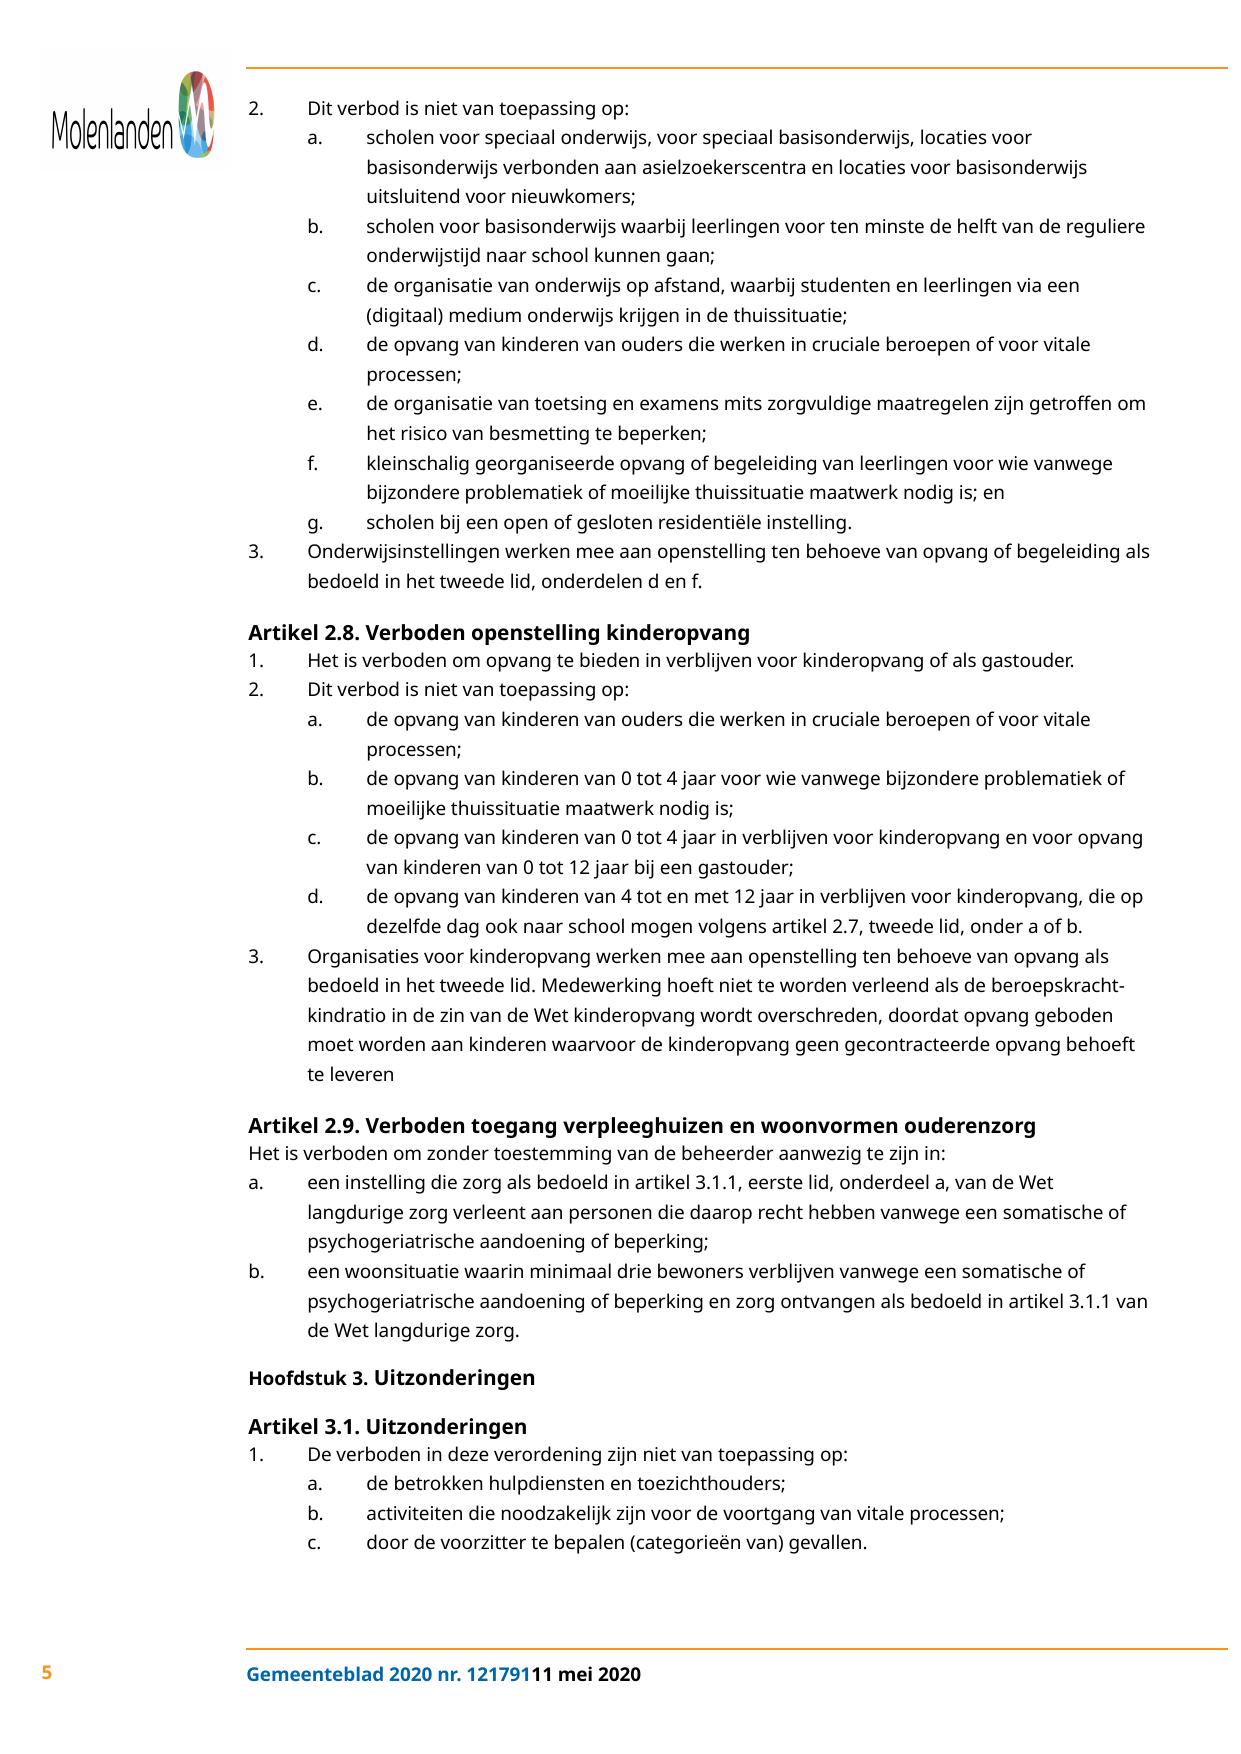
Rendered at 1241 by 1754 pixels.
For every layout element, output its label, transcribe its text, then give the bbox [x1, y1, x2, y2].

list kleinschalig georganiseerde opvang of begeleiding van leerlingen voor wie vanwege bijzondere problematiek of moeilijke thuissituatie maatwerk nodig is; en [307, 450, 1152, 505]
text Het is verboden om zonder toestemming van de beheerder aanwezig te zijn in: [248, 1140, 1152, 1166]
text Hoofdstuk 3. Uitzonderingen [248, 1363, 1152, 1392]
list de organisatie van toetsing en examens mits zorgvuldige maatregelen zijn getroffen om het risico van besmetting te beperken; [307, 391, 1152, 446]
list door de voorzitter te bepalen (categorieën van) gevallen. [307, 1529, 1152, 1555]
list Onderwijsinstellingen werken mee aan openstelling ten behoeve van opvang of begeleiding als bedoeld in het tweede lid, onderdelen d en f. [248, 538, 1152, 594]
list Dit verbod is niet van toepassing op: [248, 677, 1152, 702]
list De verboden in deze verordening zijn niet van toepassing op: [248, 1441, 1152, 1467]
list de opvang van kinderen van 4 tot en met 12 jaar in verblijven voor kinderopvang, die op dezelfde dag ook naar school mogen volgens artikel 2.7, tweede lid, onder a of b. [307, 884, 1152, 939]
list Organisaties voor kinderopvang werken mee aan openstelling ten behoeve van opvang als bedoeld in het tweede lid. Medewerking hoeft niet te worden verleend als de beroepskracht-kindratio in de zin van de Wet kinderopvang wordt overschreden, doordat opvang geboden moet worden aan kinderen waarvoor de kinderopvang geen gecontracteerde opvang behoeft te leveren [248, 943, 1152, 1087]
list activiteiten die noodzakelijk zijn voor de voortgang van vitale processen; [307, 1500, 1152, 1526]
list scholen voor speciaal onderwijs, voor speciaal basisonderwijs, locaties voor basisonderwijs verbonden aan asielzoekerscentra en locaties voor basisonderwijs uitsluitend voor nieuwkomers; [307, 124, 1152, 209]
list scholen voor basisonderwijs waarbij leerlingen voor ten minste de helft van de reguliere onderwijstijd naar school kunnen gaan; [307, 213, 1152, 268]
list Dit verbod is niet van toepassing op: [248, 95, 1152, 121]
text Artikel 2.9. Verboden toegang verpleeghuizen en woonvormen ouderenzorg [248, 1112, 1152, 1140]
list een woonsituatie waarin minimaal drie bewoners verblijven vanwege een somatische of psychogeriatrische aandoening of beperking en zorg ontvangen als bedoeld in artikel 3.1.1 van de Wet langdurige zorg. [248, 1258, 1152, 1343]
list de opvang van kinderen van ouders die werken in cruciale beroepen of voor vitale processen; [307, 706, 1152, 761]
picture [41, 47, 231, 172]
list Het is verboden om opvang te bieden in verblijven voor kinderopvang of als gastouder. [248, 647, 1152, 673]
text Artikel 2.8. Verboden openstelling kinderopvang [248, 618, 1152, 647]
list de opvang van kinderen van 0 tot 4 jaar in verblijven voor kinderopvang en voor opvang van kinderen van 0 tot 12 jaar bij een gastouder; [307, 824, 1152, 880]
list een instelling die zorg als bedoeld in artikel 3.1.1, eerste lid, onderdeel a, van de Wet langdurige zorg verleent aan personen die daarop recht hebben vanwege een somatische of psychogeriatrische aandoening of beperking; [248, 1169, 1152, 1254]
list de opvang van kinderen van 0 tot 4 jaar voor wie vanwege bijzondere problematiek of moeilijke thuissituatie maatwerk nodig is; [307, 765, 1152, 821]
list de opvang van kinderen van ouders die werken in cruciale beroepen of voor vitale processen; [307, 331, 1152, 387]
list scholen bij een open of gesloten residentiële instelling. [307, 509, 1152, 535]
text Artikel 3.1. Uitzonderingen [248, 1412, 1152, 1441]
list de betrokken hulpdiensten en toezichthouders; [307, 1470, 1152, 1496]
list de organisatie van onderwijs op afstand, waarbij studenten en leerlingen via een (digitaal) medium onderwijs krijgen in de thuissituatie; [307, 272, 1152, 328]
